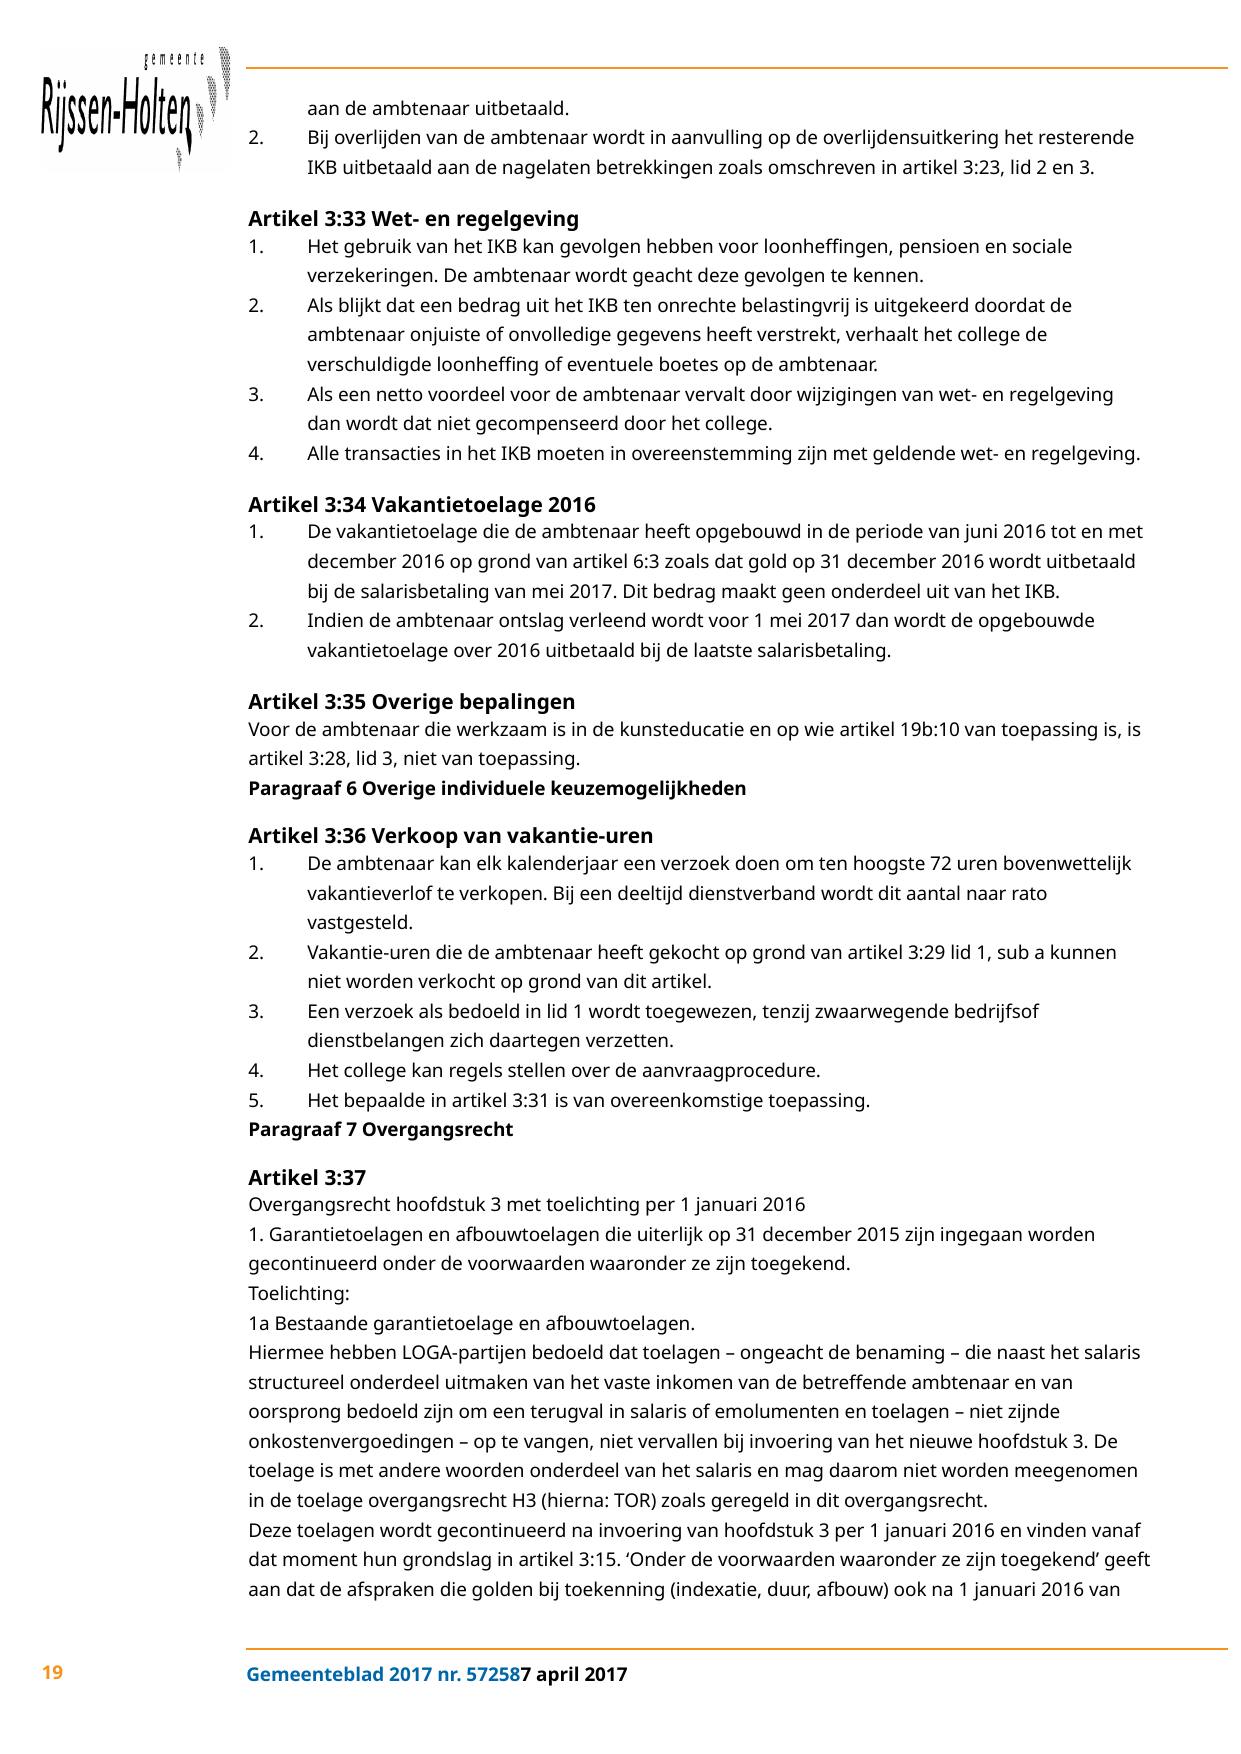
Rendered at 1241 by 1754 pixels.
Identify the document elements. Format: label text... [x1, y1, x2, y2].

list Als blijkt dat een bedrag uit het IKB ten onrechte belastingvrij is uitgekeerd doordat de ambtenaar onjuiste of onvolledige gegevens heeft verstrekt, verhaalt het college de verschuldigde loonheffing of eventuele boetes op de ambtenaar. [248, 292, 1152, 377]
text Voor de ambtenaar die werkzaam is in de kunsteducatie en op wie artikel 19b:10 van toepassing is, is artikel 3:28, lid 3, niet van toepassing. [248, 716, 1152, 771]
list De vakantietoelage die de ambtenaar heeft opgebouwd in de periode van juni 2016 tot en met december 2016 op grond van artikel 6:3 zoals dat gold op 31 december 2016 wordt uitbetaald bij de salarisbetaling van mei 2017. Dit bedrag maakt geen onderdeel uit van het IKB. [248, 519, 1152, 604]
text Artikel 3:34 Vakantietoelage 2016 [248, 490, 1152, 519]
text Paragraaf 6 Overige individuele keuzemogelijkheden [248, 775, 1152, 801]
list Het bepaalde in artikel 3:31 is van overeenkomstige toepassing. [248, 1087, 1152, 1112]
list Vakantie-uren die de ambtenaar heeft gekocht op grond van artikel 3:29 lid 1, sub a kunnen niet worden verkocht op grond van dit artikel. [248, 939, 1152, 994]
text Artikel 3:35 Overige bepalingen [248, 687, 1152, 716]
text Artikel 3:37 [248, 1163, 1152, 1191]
text Artikel 3:33 Wet- en regelgeving [248, 204, 1152, 233]
list Als een netto voordeel voor de ambtenaar vervalt door wijzigingen van wet- en regelgeving dan wordt dat niet gecompenseerd door het college. [248, 381, 1152, 436]
list aan de ambtenaar uitbetaald. [248, 95, 1152, 121]
picture [41, 47, 231, 172]
list Alle transacties in het IKB moeten in overeenstemming zijn met geldende wet- en regelgeving. [248, 440, 1152, 466]
list Bij overlijden van de ambtenaar wordt in aanvulling op de overlijdensuitkering het resterende IKB uitbetaald aan de nagelaten betrekkingen zoals omschreven in artikel 3:23, lid 2 en 3. [248, 124, 1152, 180]
text Paragraaf 7 Overgangsrecht [248, 1116, 1152, 1142]
list Indien de ambtenaar ontslag verleend wordt voor 1 mei 2017 dan wordt de opgebouwde vakantietoelage over 2016 uitbetaald bij de laatste salarisbetaling. [248, 607, 1152, 663]
text 1a Bestaande garantietoelage en afbouwtoelagen. [248, 1310, 1152, 1335]
text 1. Garantietoelagen en afbouwtoelagen die uiterlijk op 31 december 2015 zijn ingegaan worden gecontinueerd onder de voorwaarden waaronder ze zijn toegekend. [248, 1221, 1152, 1276]
list Een verzoek als bedoeld in lid 1 wordt toegewezen, tenzij zwaarwegende bedrijfsof dienstbelangen zich daartegen verzetten. [248, 998, 1152, 1053]
list De ambtenaar kan elk kalenderjaar een verzoek doen om ten hoogste 72 uren bovenwettelijk vakantieverlof te verkopen. Bij een deeltijd dienstverband wordt dit aantal naar rato vastgesteld. [248, 850, 1152, 935]
text Artikel 3:36 Verkoop van vakantie-uren [248, 822, 1152, 850]
list Het gebruik van het IKB kan gevolgen hebben voor loonheffingen, pensioen en sociale verzekeringen. De ambtenaar wordt geacht deze gevolgen te kennen. [248, 233, 1152, 288]
text Deze toelagen wordt gecontinueerd na invoering van hoofdstuk 3 per 1 januari 2016 en vinden vanaf dat moment hun grondslag in artikel 3:15. ‘Onder de voorwaarden waaronder ze zijn toegekend’ geeft aan dat de afspraken die golden bij toekenning (indexatie, duur, afbouw) ook na 1 januari 2016 van [248, 1517, 1152, 1602]
text Hiermee hebben LOGA-partijen bedoeld dat toelagen – ongeacht de benaming – die naast het salaris structureel onderdeel uitmaken van het vaste inkomen van de betreffende ambtenaar en van oorsprong bedoeld zijn om een terugval in salaris of emolumenten en toelagen – niet zijnde onkostenvergoedingen – op te vangen, niet vervallen bij invoering van het nieuwe hoofdstuk 3. De toelage is met andere woorden onderdeel van het salaris en mag daarom niet worden meegenomen in de toelage overgangsrecht H3 (hierna: TOR) zoals geregeld in dit overgangsrecht. [248, 1339, 1152, 1513]
list Het college kan regels stellen over de aanvraagprocedure. [248, 1057, 1152, 1083]
text Overgangsrecht hoofdstuk 3 met toelichting per 1 januari 2016 [248, 1191, 1152, 1217]
text Toelichting: [248, 1280, 1152, 1306]
